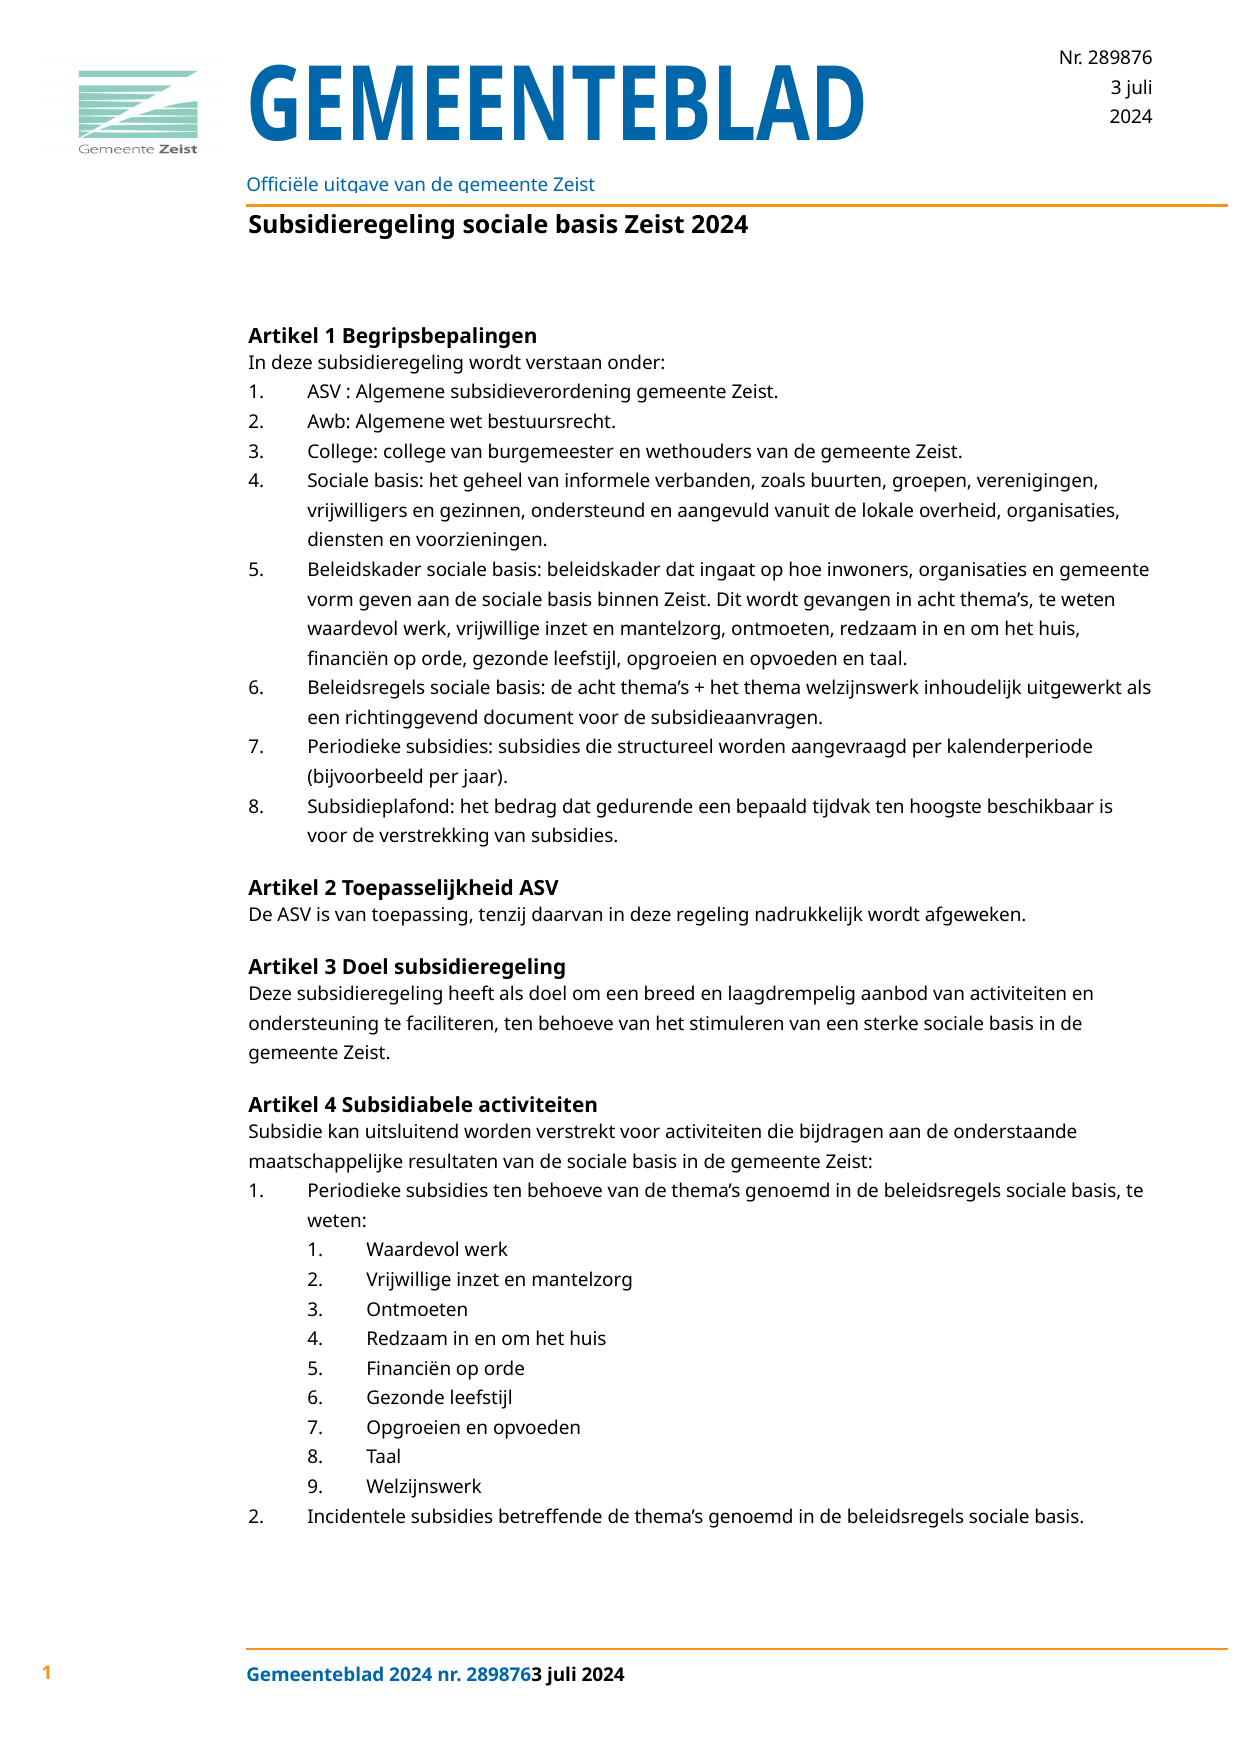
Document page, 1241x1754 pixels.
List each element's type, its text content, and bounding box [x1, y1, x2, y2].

text De ASV is van toepassing, tenzij daarvan in deze regeling nadrukkelijk wordt afgeweken. [248, 901, 1152, 927]
text Artikel 4 Subsidiabele activiteiten [248, 1090, 1152, 1118]
list Ontmoeten [307, 1296, 1152, 1321]
list Waardevol werk [307, 1237, 1152, 1262]
list Opgroeien en opvoeden [307, 1414, 1152, 1440]
list Periodieke subsidies: subsidies die structureel worden aangevraagd per kalenderperiode (bijvoorbeeld per jaar). [248, 734, 1152, 789]
list Beleidskader sociale basis: beleidskader dat ingaat op hoe inwoners, organisaties en gemeente vorm geven aan de sociale basis binnen Zeist. Dit wordt gevangen in acht thema’s, te weten waardevol werk, vrijwillige inzet en mantelzorg, ontmoeten, redzaam in en om het huis, financiën op orde, gezonde leefstijl, opgroeien en opvoeden en taal. [248, 556, 1152, 671]
list Redzaam in en om het huis [307, 1325, 1152, 1351]
text In deze subsidieregeling wordt verstaan onder: [248, 349, 1152, 375]
list Welzijnswerk [307, 1473, 1152, 1499]
list Sociale basis: het geheel van informele verbanden, zoals buurten, groepen, verenigingen, vrijwilligers en gezinnen, ondersteund en aangevuld vanuit de lokale overheid, organisaties, diensten en voorzieningen. [248, 467, 1152, 552]
list Subsidieplafond: het bedrag dat gedurende een bepaald tijdvak ten hoogste beschikbaar is voor de verstrekking van subsidies. [248, 793, 1152, 848]
text Artikel 3 Doel subsidieregeling [248, 952, 1152, 980]
text Artikel 2 Toepasselijkheid ASV [248, 873, 1152, 901]
text Deze subsidieregeling heeft als doel om een breed en laagdrempelig aanbod van activiteiten en ondersteuning te faciliteren, ten behoeve van het stimuleren van een sterke sociale basis in de gemeente Zeist. [248, 980, 1152, 1065]
list Gezonde leefstijl [307, 1384, 1152, 1410]
list Vrijwillige inzet en mantelzorg [307, 1266, 1152, 1292]
list College: college van burgemeester en wethouders van de gemeente Zeist. [248, 438, 1152, 464]
list Financiën op orde [307, 1355, 1152, 1381]
text Subsidieregeling sociale basis Zeist 2024 [248, 207, 1152, 241]
list Beleidsregels sociale basis: de acht thema’s + het thema welzijnswerk inhoudelijk uitgewerkt als een richtinggevend document voor de subsidieaanvragen. [248, 674, 1152, 730]
list Taal [307, 1444, 1152, 1469]
picture [41, 47, 231, 172]
text Artikel 1 Begripsbepalingen [248, 321, 1152, 349]
list Periodieke subsidies ten behoeve van de thema’s genoemd in de beleidsregels sociale basis, te weten: [248, 1177, 1152, 1233]
list Awb: Algemene wet bestuursrecht. [248, 408, 1152, 434]
list ASV : Algemene subsidieverordening gemeente Zeist. [248, 379, 1152, 404]
text Subsidie kan uitsluitend worden verstrekt voor activiteiten die bijdragen aan de onderstaande maatschappelijke resultaten van de sociale basis in de gemeente Zeist: [248, 1118, 1152, 1173]
list Incidentele subsidies betreffende de thema’s genoemd in de beleidsregels sociale basis. [248, 1503, 1152, 1528]
